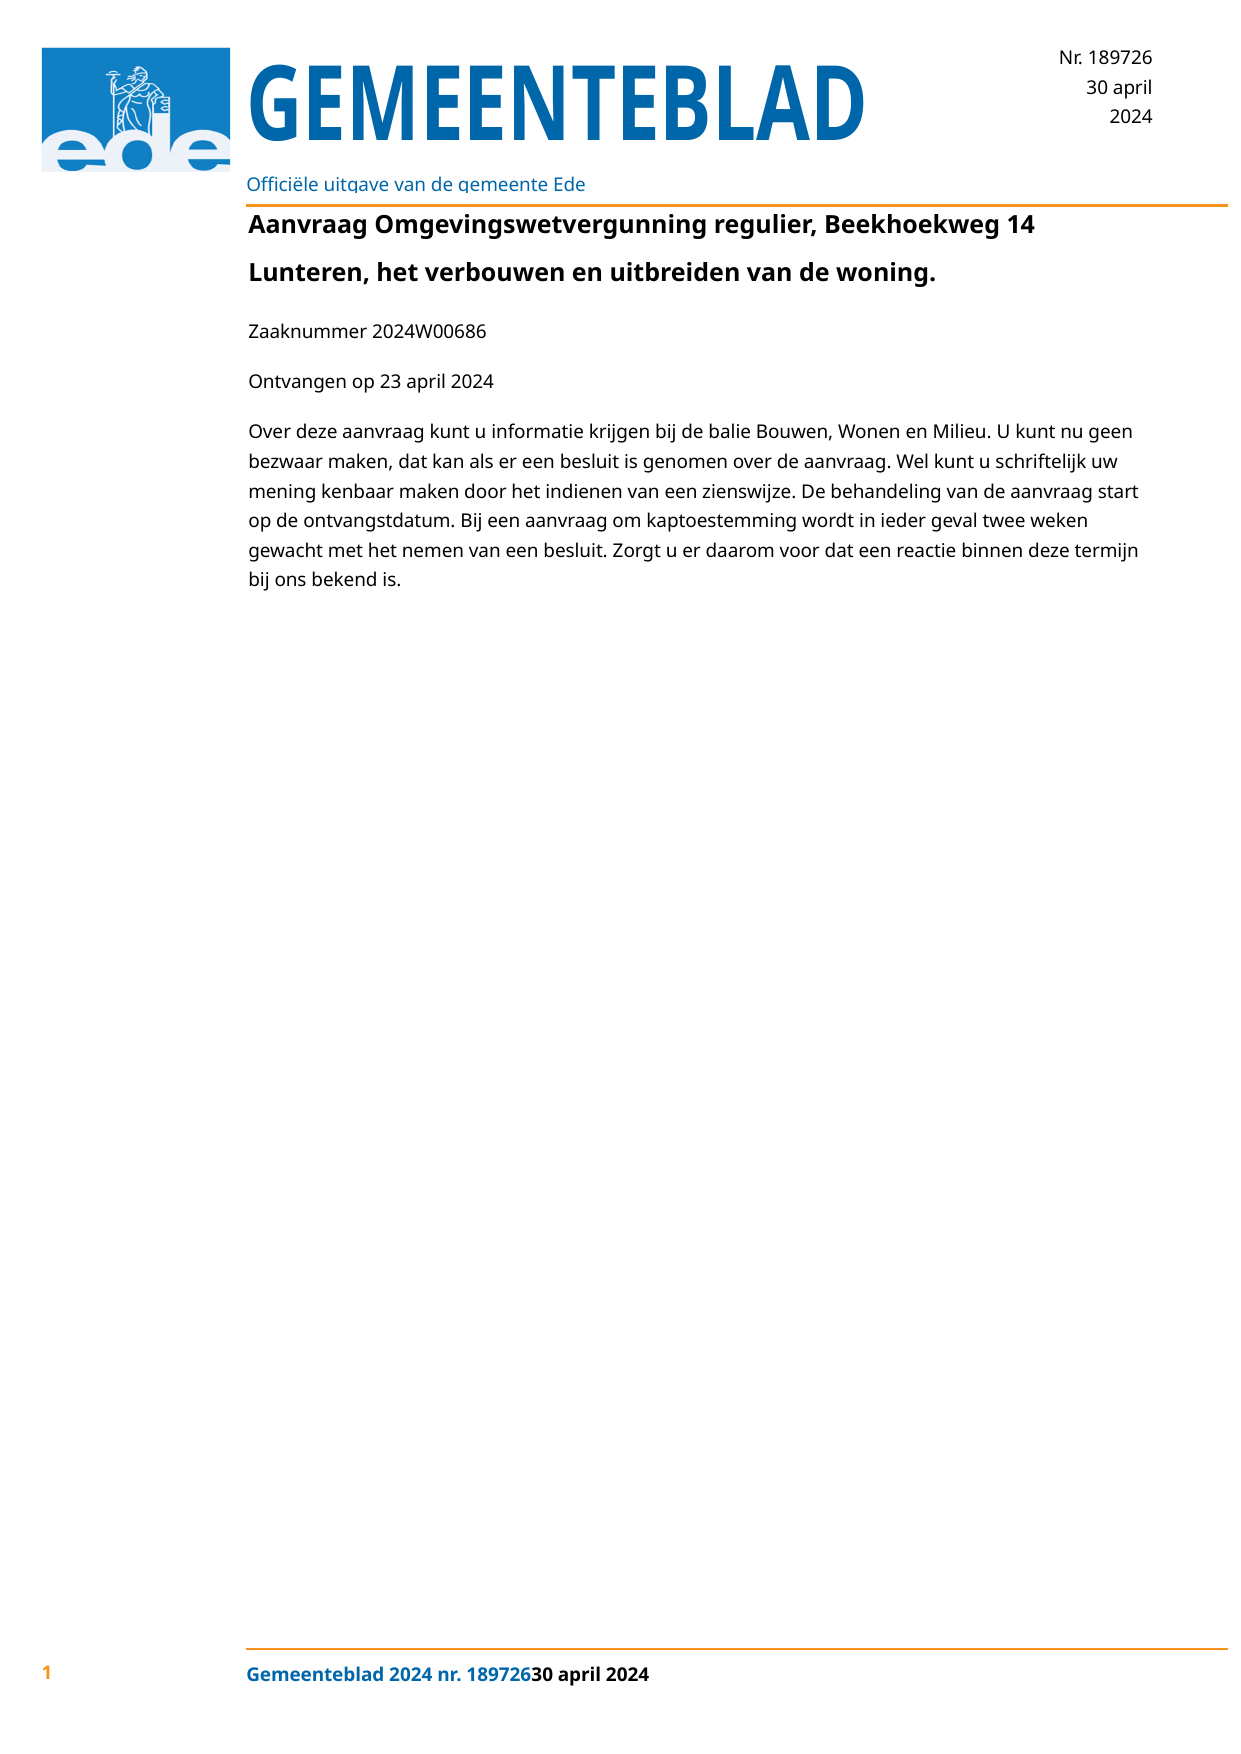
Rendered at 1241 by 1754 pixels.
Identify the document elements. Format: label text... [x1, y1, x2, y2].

text Zaaknummer 2024W00686 [248, 318, 1152, 344]
text Aanvraag Omgevingswetvergunning regulier, Beekhoekweg 14 Lunteren, het verbouwen en uitbreiden van de woning. [248, 207, 1152, 288]
picture [41, 47, 231, 172]
text Ontvangen op 23 april 2024 [248, 368, 1152, 394]
text Over deze aanvraag kunt u informatie krijgen bij de balie Bouwen, Wonen en Milieu. U kunt nu geen bezwaar maken, dat kan als er een besluit is genomen over de aanvraag. Wel kunt u schriftelijk uw mening kenbaar maken door het indienen van een zienswijze. De behandeling van de aanvraag start op de ontvangstdatum. Bij een aanvraag om kaptoestemming wordt in ieder geval twee weken gewacht met het nemen van een besluit. Zorgt u er daarom voor dat een reactie binnen deze termijn bij ons bekend is. [248, 419, 1152, 592]
